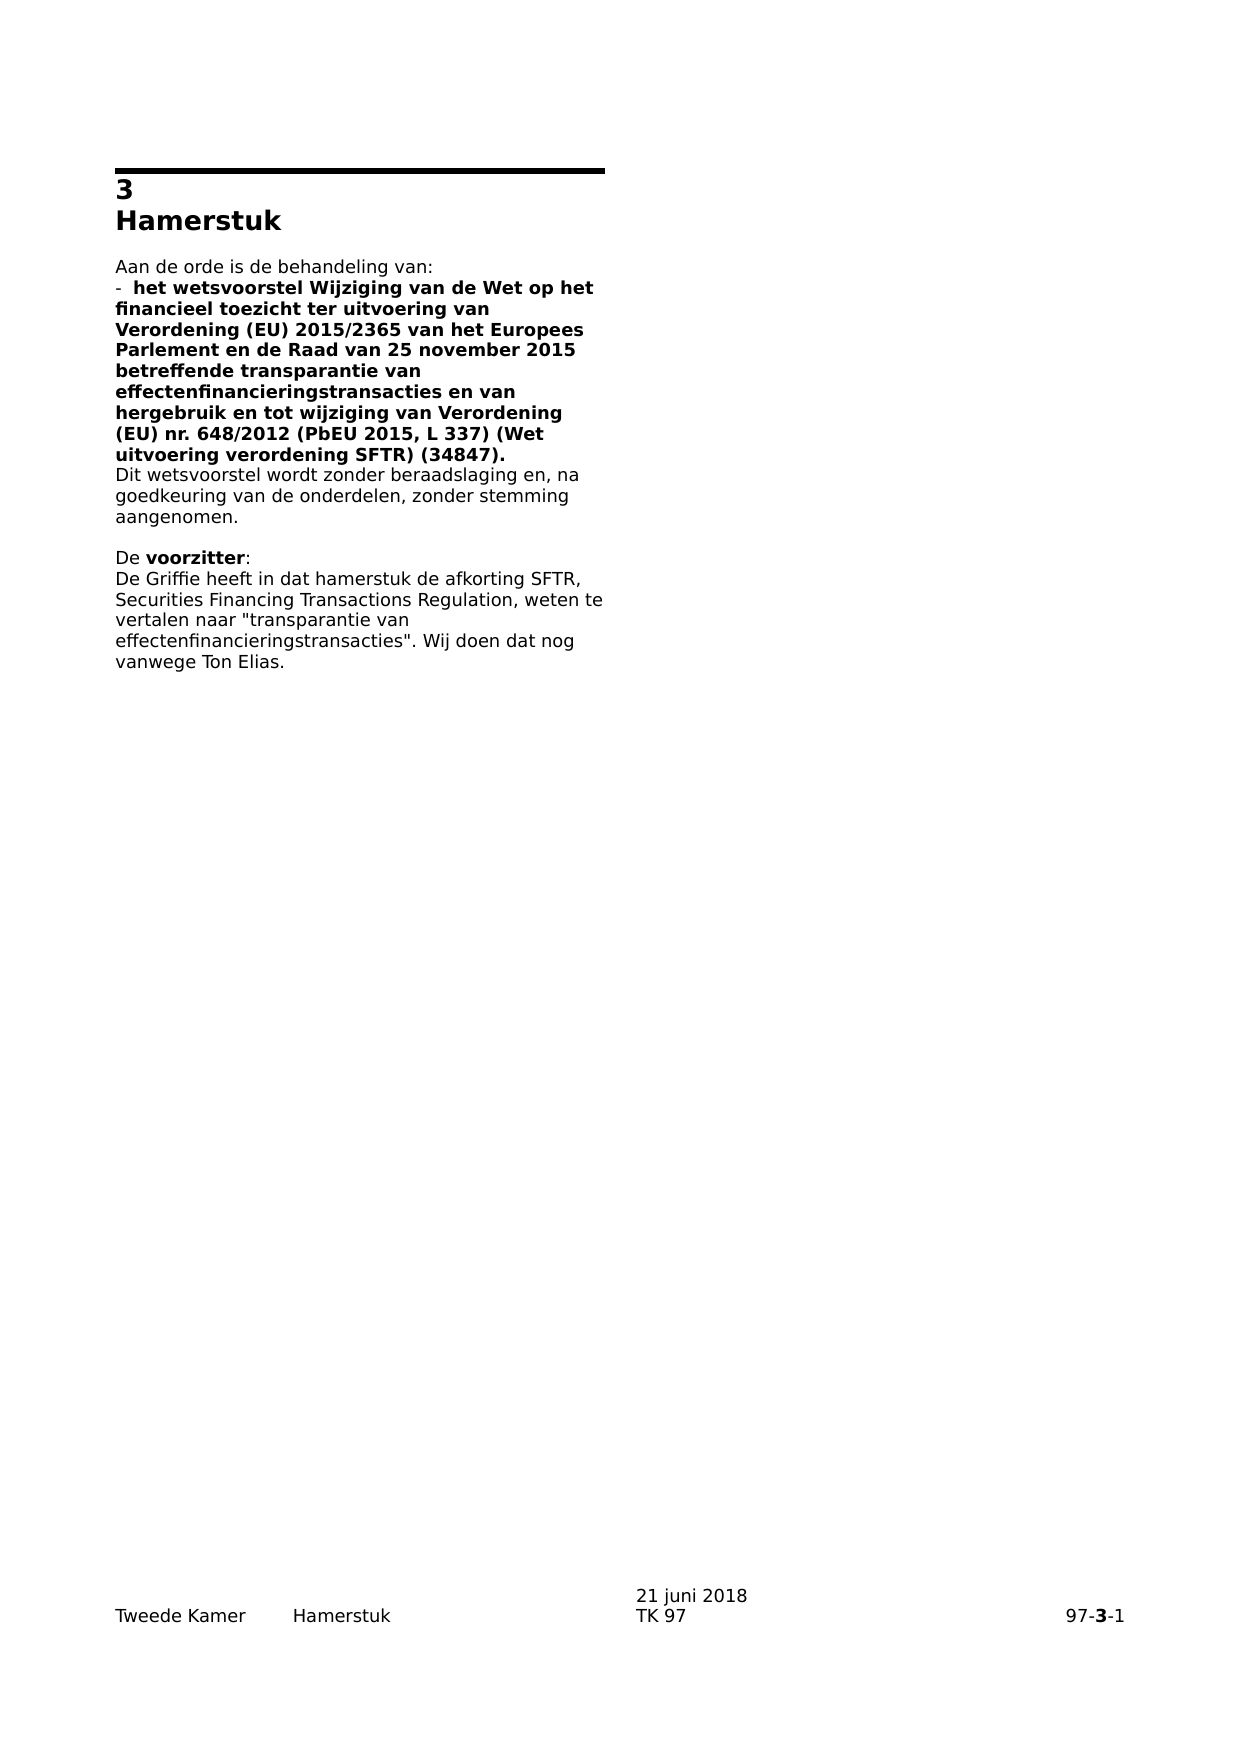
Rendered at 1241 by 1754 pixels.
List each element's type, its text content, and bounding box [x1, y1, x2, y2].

text Aan de orde is de behandeling van: [115, 257, 605, 278]
title 3 Hamerstuk [115, 174, 605, 237]
text De voorzitter: [115, 548, 605, 568]
text De Griffie heeft in dat hamerstuk de afkorting SFTR, Securities Financing Transactions Regulation, weten te vertalen naar "transparantie van effectenfinancieringstransacties". Wij doen dat nog vanwege Ton Elias. [115, 568, 605, 673]
text Dit wetsvoorstel wordt zonder beraadslaging en, na goedkeuring van de onderdelen, zonder stemming aangenomen. [115, 465, 605, 528]
list het wetsvoorstel Wijziging van de Wet op het financieel toezicht ter uitvoering van Verordening (EU) 2015/2365 van het Europees Parlement en de Raad van 25 november 2015 betreffende transparantie van effectenfinancieringstransacties en van hergebruik en tot wijziging van Verordening (EU) nr. 648/2012 (PbEU 2015, L 337) (Wet uitvoering verordening SFTR) (34847). [115, 278, 605, 465]
